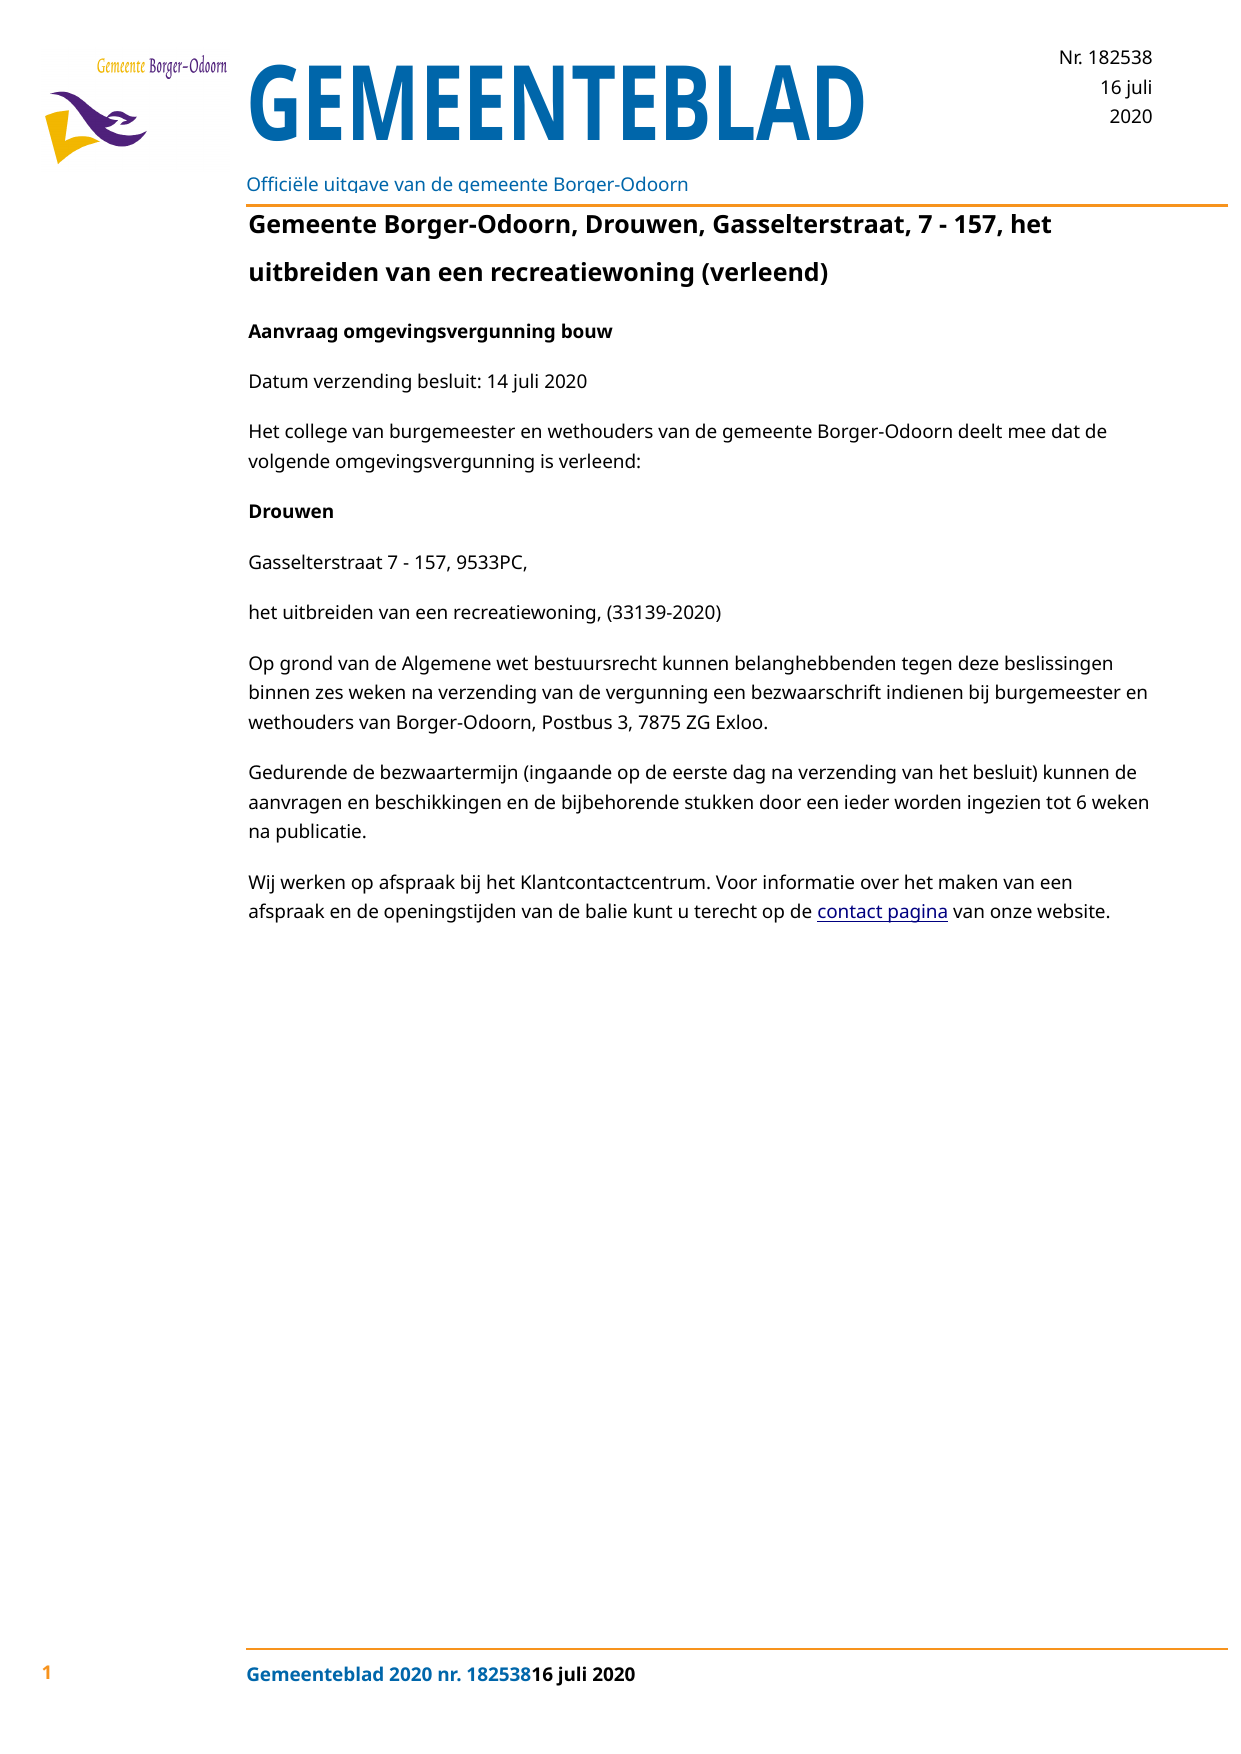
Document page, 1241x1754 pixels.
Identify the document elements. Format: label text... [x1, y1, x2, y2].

text Aanvraag omgevingsvergunning bouw [248, 318, 1152, 344]
text Gasselterstraat 7 - 157, 9533PC, [248, 549, 1152, 575]
text Het college van burgemeester en wethouders van de gemeente Borger-Odoorn deelt mee dat de volgende omgevingsvergunning is verleend: [248, 419, 1152, 474]
text Gedurende de bezwaartermijn (ingaande op de eerste dag na verzending van het besluit) kunnen de aanvragen en beschikkingen en de bijbehorende stukken door een ieder worden ingezien tot 6 weken na publicatie. [248, 759, 1152, 844]
text Wij werken op afspraak bij het Klantcontactcentrum. Voor informatie over het maken van een afspraak en de openingstijden van de balie kunt u terecht op de contact pagina van onze website. [248, 869, 1152, 924]
text Gemeente Borger-Odoorn, Drouwen, Gasselterstraat, 7 - 157, het uitbreiden van een recreatiewoning (verleend) [248, 207, 1152, 288]
text Drouwen [248, 499, 1152, 524]
picture [41, 47, 231, 172]
text Op grond van de Algemene wet bestuursrecht kunnen belanghebbenden tegen deze beslissingen binnen zes weken na verzending van de vergunning een bezwaarschrift indienen bij burgemeester en wethouders van Borger-Odoorn, Postbus 3, 7875 ZG Exloo. [248, 650, 1152, 735]
text het uitbreiden van een recreatiewoning, (33139-2020) [248, 599, 1152, 625]
text Datum verzending besluit: 14 juli 2020 [248, 368, 1152, 394]
